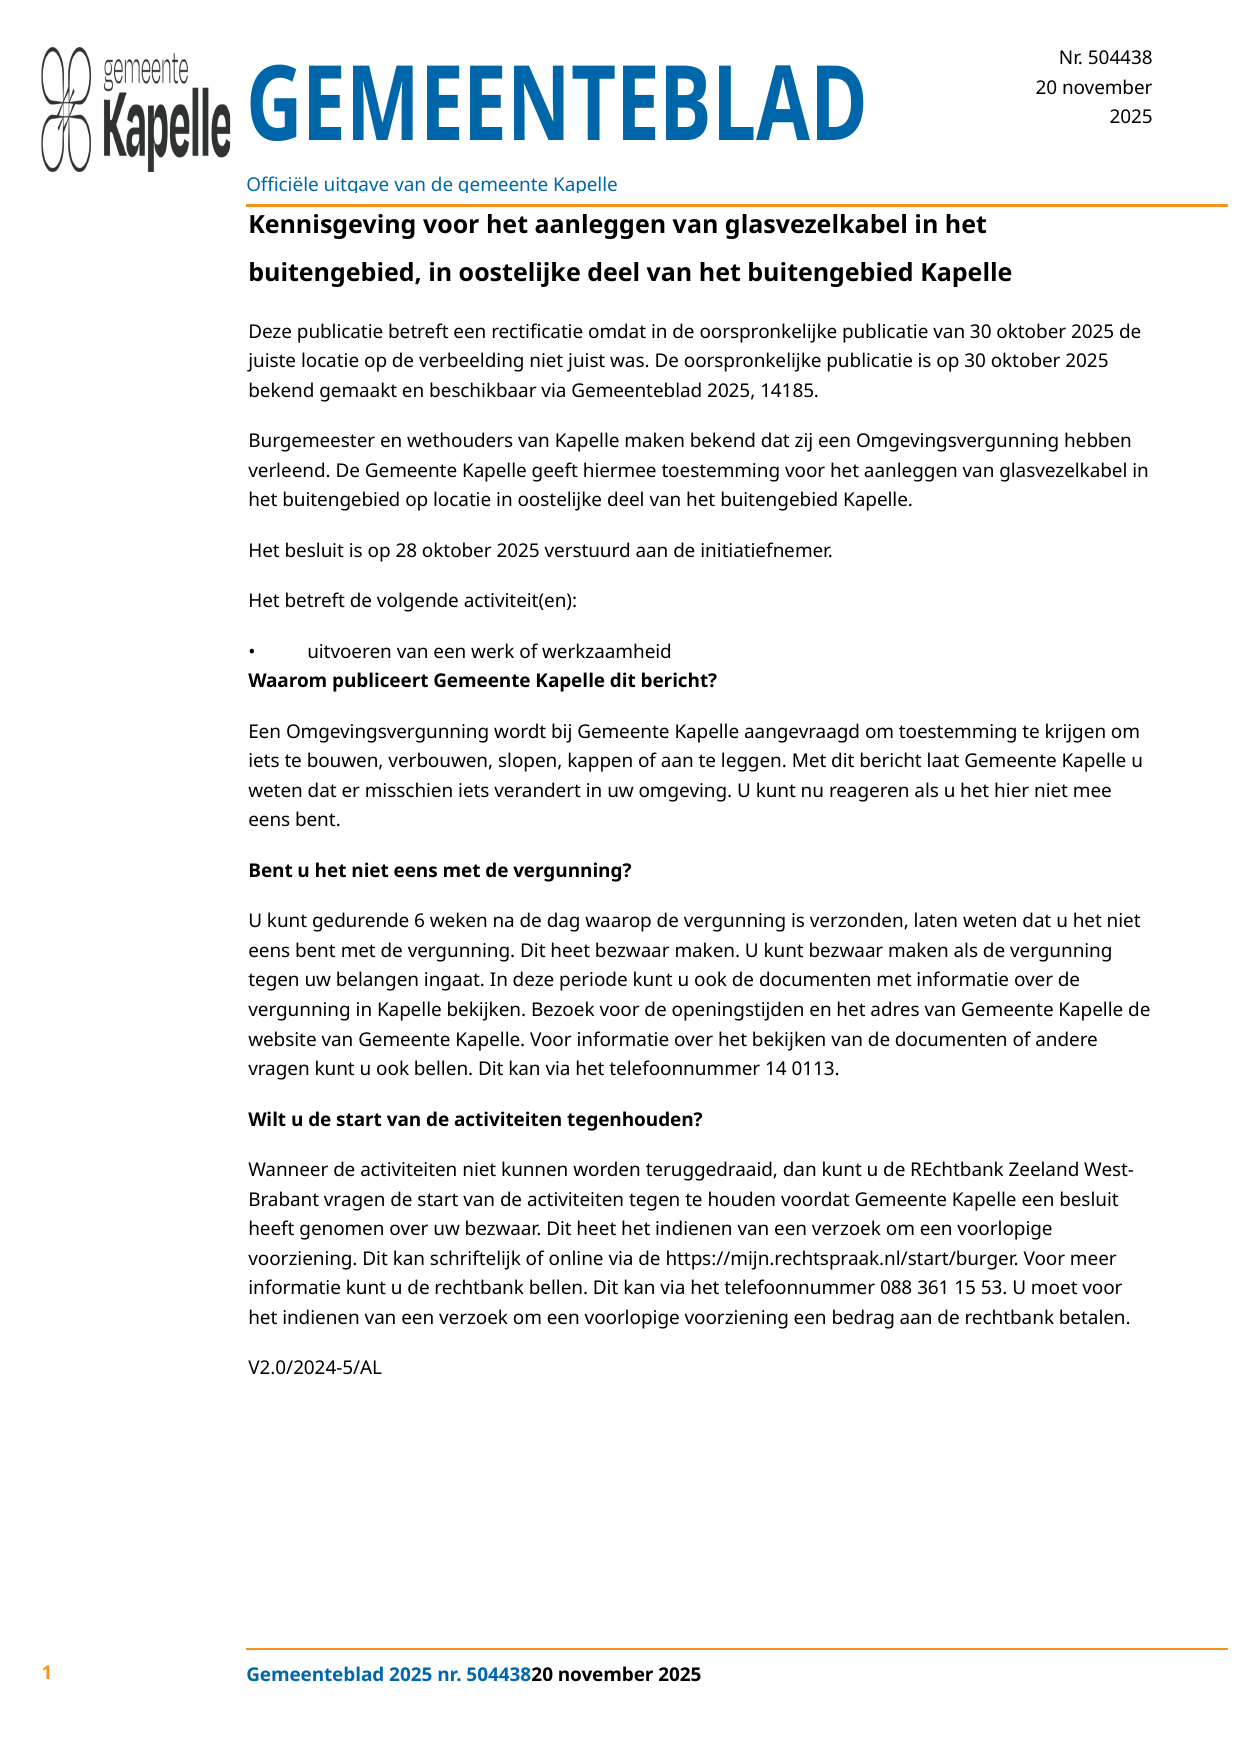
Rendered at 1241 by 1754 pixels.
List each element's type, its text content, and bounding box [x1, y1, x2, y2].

text Deze publicatie betreft een rectificatie omdat in de oorspronkelijke publicatie van 30 oktober 2025 de juiste locatie op de verbeelding niet juist was. De oorspronkelijke publicatie is op 30 oktober 2025 bekend gemaakt en beschikbaar via Gemeenteblad 2025, 14185. [248, 318, 1152, 403]
text Wanneer de activiteiten niet kunnen worden teruggedraaid, dan kunt u de REchtbank Zeeland West-Brabant vragen de start van de activiteiten tegen te houden voordat Gemeente Kapelle een besluit heeft genomen over uw bezwaar. Dit heet het indienen van een verzoek om een voorlopige voorziening. Dit kan schriftelijk of online via de https://mijn.rechtspraak.nl/start/burger. Voor meer informatie kunt u de rechtbank bellen. Dit kan via het telefoonnummer 088 361 15 53. U moet voor het indienen van een verzoek om een voorlopige voorziening een bedrag aan de rechtbank betalen. [248, 1156, 1152, 1330]
text U kunt gedurende 6 weken na de dag waarop de vergunning is verzonden, laten weten dat u het niet eens bent met de vergunning. Dit heet bezwaar maken. U kunt bezwaar maken als de vergunning tegen uw belangen ingaat. In deze periode kunt u ook de documenten met informatie over de vergunning in Kapelle bekijken. Bezoek voor de openingstijden en het adres van Gemeente Kapelle de website van Gemeente Kapelle. Voor informatie over het bekijken van de documenten of andere vragen kunt u ook bellen. Dit kan via het telefoonnummer 14 0113. [248, 907, 1152, 1081]
text Kennisgeving voor het aanleggen van glasvezelkabel in het buitengebied, in oostelijke deel van het buitengebied Kapelle [248, 207, 1152, 288]
picture [41, 47, 231, 172]
text Een Omgevingsvergunning wordt bij Gemeente Kapelle aangevraagd om toestemming te krijgen om iets te bouwen, verbouwen, slopen, kappen of aan te leggen. Met dit bericht laat Gemeente Kapelle u weten dat er misschien iets verandert in uw omgeving. U kunt nu reageren als u het hier niet mee eens bent. [248, 718, 1152, 832]
text Burgemeester en wethouders van Kapelle maken bekend dat zij een Omgevingsvergunning hebben verleend. De Gemeente Kapelle geeft hiermee toestemming voor het aanleggen van glasvezelkabel in het buitengebied op locatie in oostelijke deel van het buitengebied Kapelle. [248, 427, 1152, 512]
list uitvoeren van een werk of werkzaamheid [248, 638, 1152, 664]
text Het besluit is op 28 oktober 2025 verstuurd aan de initiatiefnemer. [248, 537, 1152, 563]
text V2.0/2024-5/AL [248, 1354, 1152, 1380]
text Bent u het niet eens met de vergunning? [248, 857, 1152, 883]
text Het betreft de volgende activiteit(en): [248, 587, 1152, 613]
text Waarom publiceert Gemeente Kapelle dit bericht? [248, 667, 1152, 693]
text Wilt u de start van de activiteiten tegenhouden? [248, 1106, 1152, 1132]
